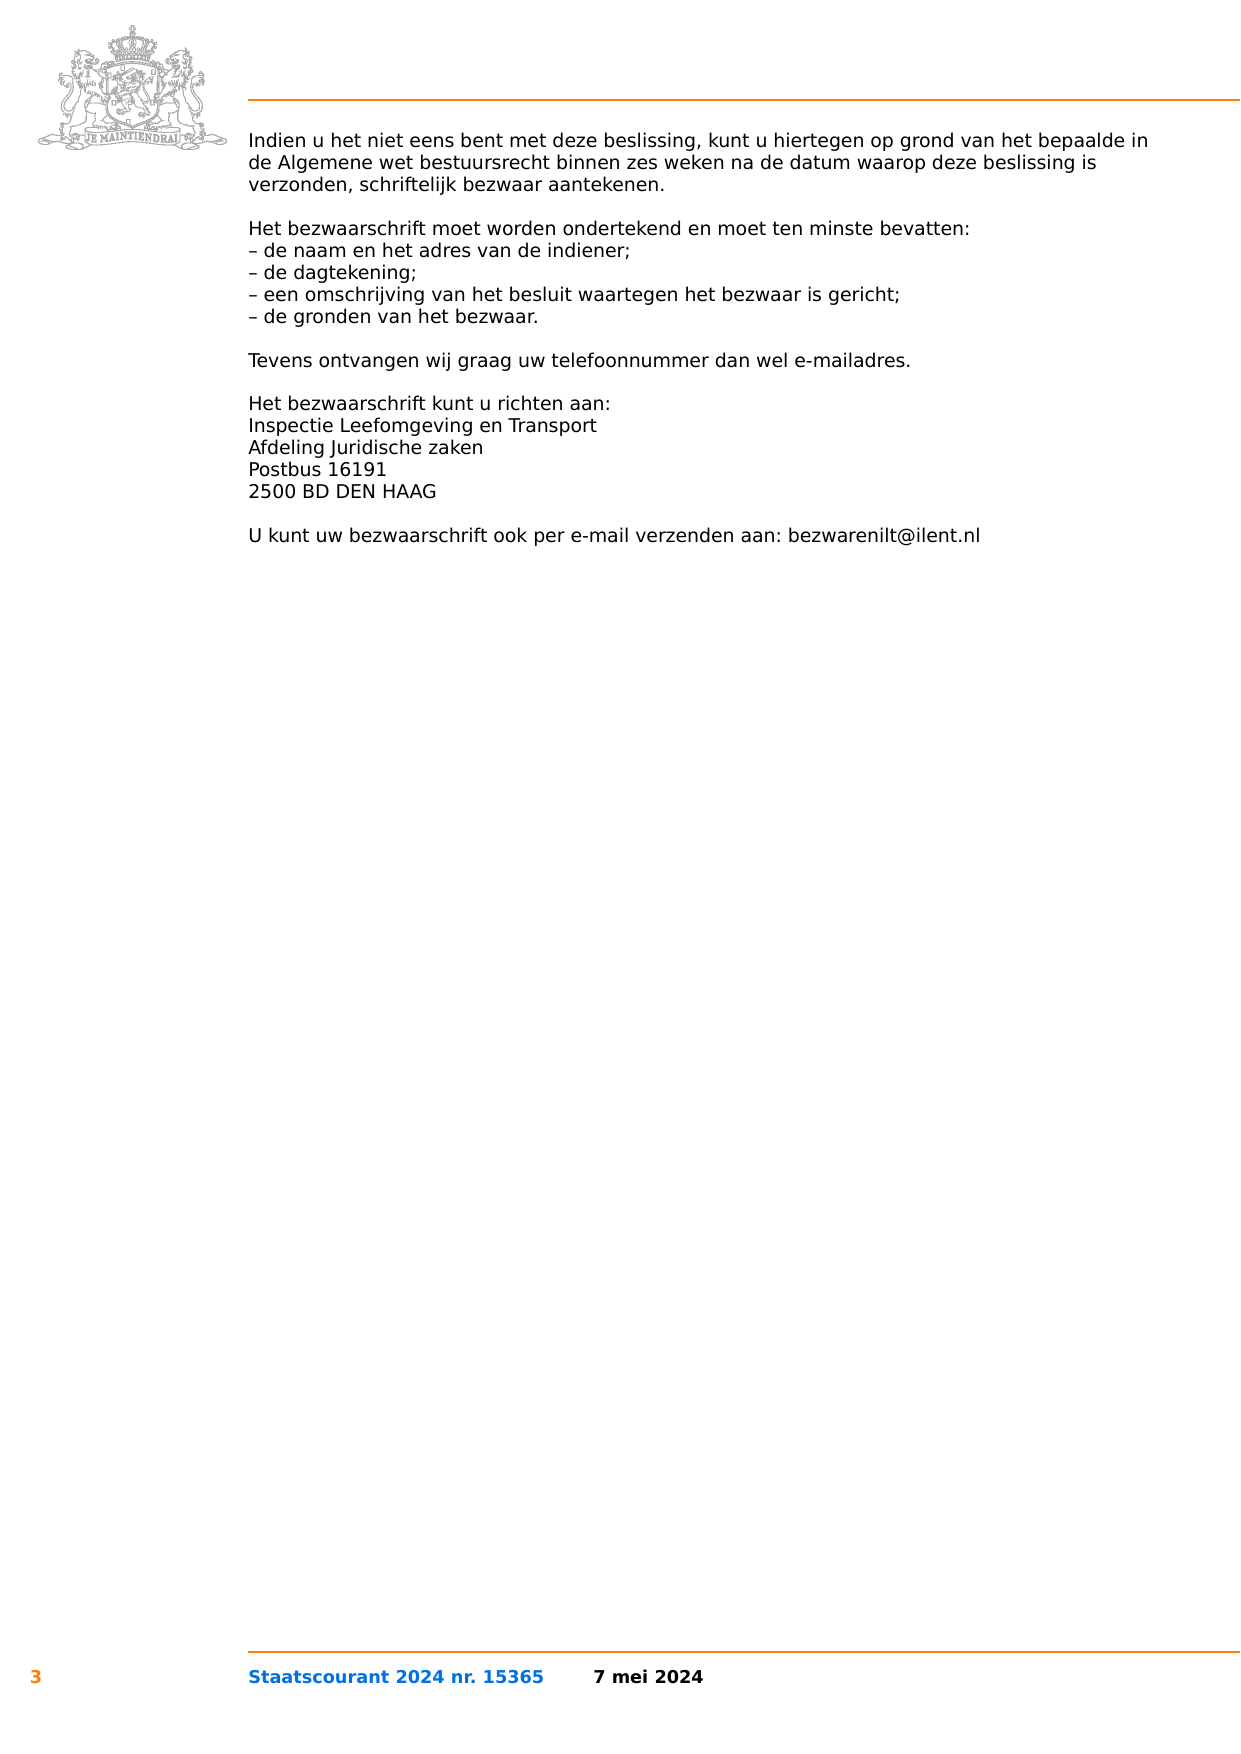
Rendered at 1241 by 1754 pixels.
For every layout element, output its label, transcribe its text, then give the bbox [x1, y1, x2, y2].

text Indien u het niet eens bent met deze beslissing, kunt u hiertegen op grond van het bepaalde in de Algemene wet bestuursrecht binnen zes weken na de datum waarop deze beslissing is verzonden, schriftelijk bezwaar aantekenen. [248, 130, 1163, 196]
picture [38, 25, 227, 150]
text Inspectie Leefomgeving en Transport [248, 415, 1163, 437]
text U kunt uw bezwaarschrift ook per e-mail verzenden aan: bezwarenilt@ilent.nl [248, 525, 1163, 547]
text – de naam en het adres van de indiener; [248, 240, 1163, 262]
text Afdeling Juridische zaken [248, 437, 1163, 459]
text – de gronden van het bezwaar. [248, 306, 1163, 328]
text – de dagtekening; [248, 262, 1163, 284]
text Tevens ontvangen wij graag uw telefoonnummer dan wel e-mailadres. [248, 349, 1163, 371]
text 2500 BD DEN HAAG [248, 481, 1163, 503]
text Het bezwaarschrift kunt u richten aan: [248, 393, 1163, 415]
text Het bezwaarschrift moet worden ondertekend en moet ten minste bevatten: [248, 218, 1163, 240]
text – een omschrijving van het besluit waartegen het bezwaar is gericht; [248, 284, 1163, 306]
text Postbus 16191 [248, 459, 1163, 481]
